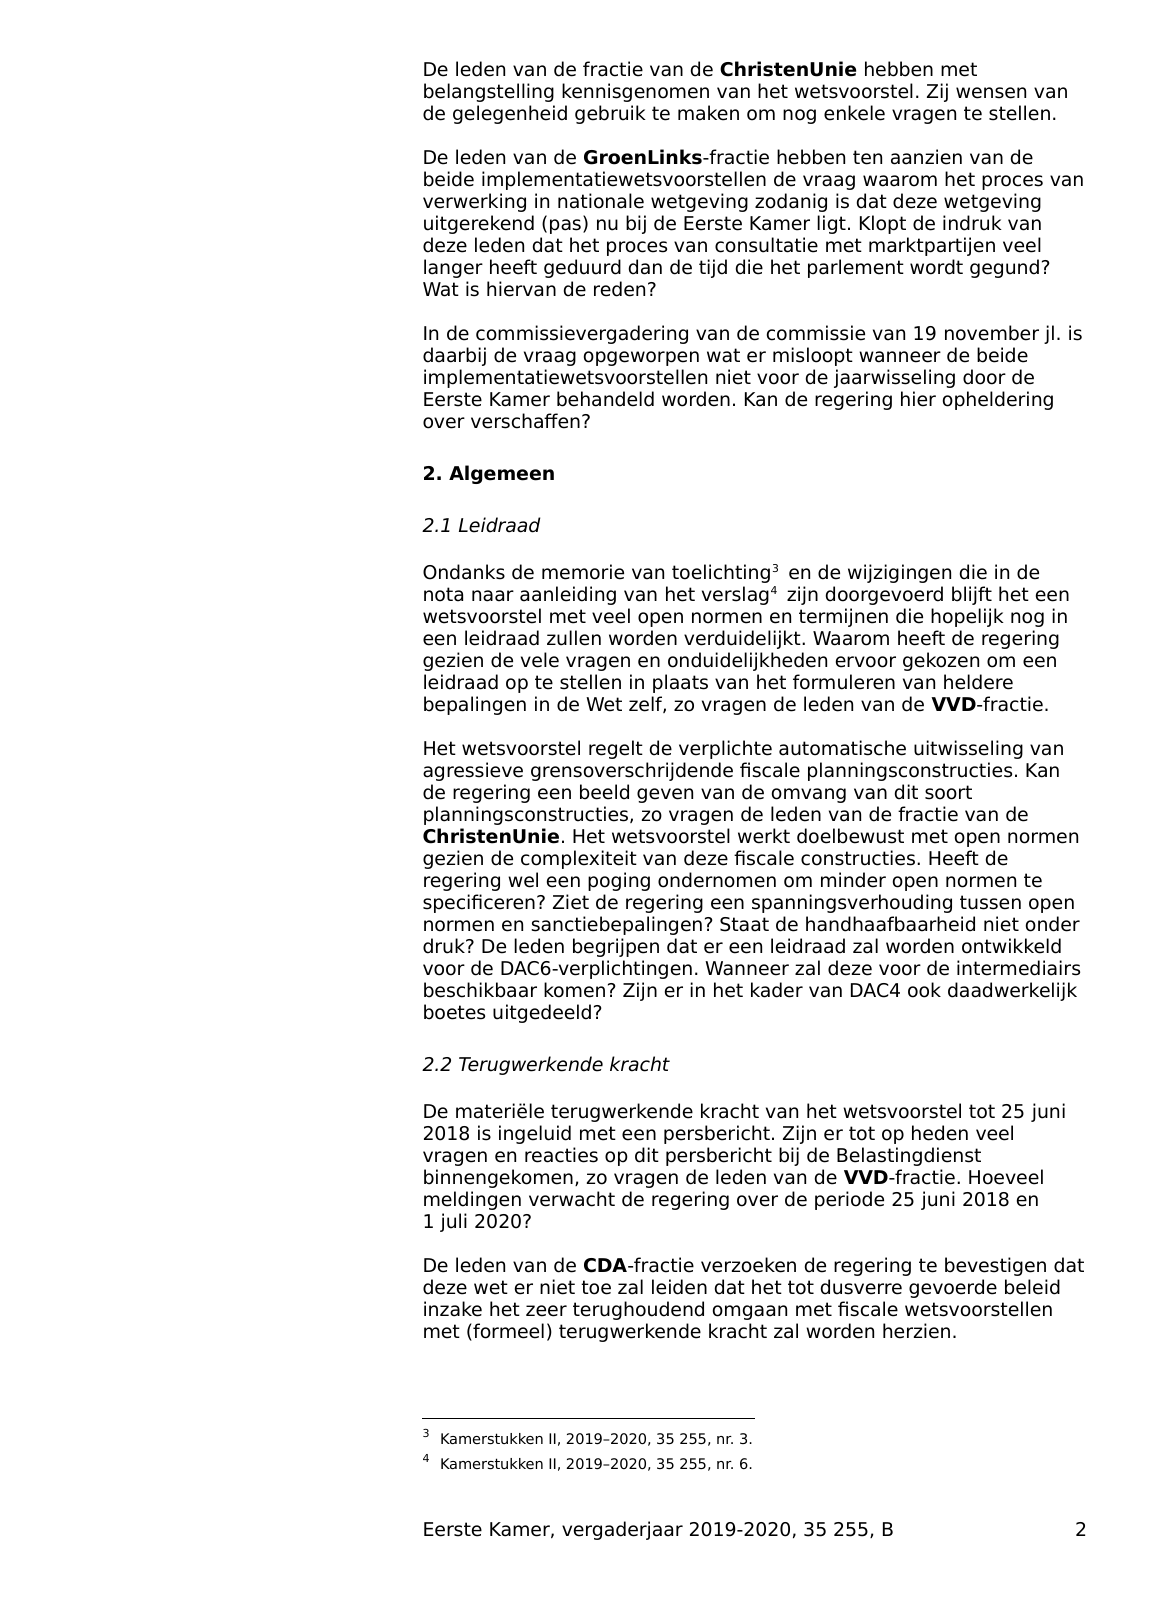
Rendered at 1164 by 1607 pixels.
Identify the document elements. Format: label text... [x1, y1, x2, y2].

text De leden van de GroenLinks-fractie hebben ten aanzien van de beide implementatiewetsvoorstellen de vraag waarom het proces van verwerking in nationale wetgeving zodanig is dat deze wetgeving uitgerekend (pas) nu bij de Eerste Kamer ligt. Klopt de indruk van deze leden dat het proces van consultatie met marktpartijen veel langer heeft geduurd dan de tijd die het parlement wordt gegund? Wat is hiervan de reden? [422, 147, 1087, 301]
text In de commissievergadering van de commissie van 19 november jl. is daarbij de vraag opgeworpen wat er misloopt wanneer de beide implementatiewetsvoorstellen niet voor de jaarwisseling door de Eerste Kamer behandeld worden. Kan de regering hier opheldering over verschaffen? [422, 323, 1087, 433]
text Ondanks de memorie van toelichting en de wijzigingen die in de nota naar aanleiding van het verslag zijn doorgevoerd blijft het een wetsvoorstel met veel open normen en termijnen die hopelijk nog in een leidraad zullen worden verduidelijkt. Waarom heeft de regering gezien de vele vragen en onduidelijkheden ervoor gekozen om een leidraad op te stellen in plaats van het formuleren van heldere bepalingen in de Wet zelf, zo vragen de leden van de VVD-fractie. [422, 562, 1087, 716]
text Het wetsvoorstel regelt de verplichte automatische uitwisseling van agressieve grensoverschrijdende fiscale planningsconstructies. Kan de regering een beeld geven van de omvang van dit soort planningsconstructies, zo vragen de leden van de fractie van de ChristenUnie. Het wetsvoorstel werkt doelbewust met open normen gezien de complexiteit van deze fiscale constructies. Heeft de regering wel een poging ondernomen om minder open normen te specificeren? Ziet de regering een spanningsverhouding tussen open normen en sanctiebepalingen? Staat de handhaafbaarheid niet onder druk? De leden begrijpen dat er een leidraad zal worden ontwikkeld voor de DAC6-verplichtingen. Wanneer zal deze voor de intermediairs beschikbaar komen? Zijn er in het kader van DAC4 ook daadwerkelijk boetes uitgedeeld? [422, 738, 1087, 1024]
text De leden van de fractie van de ChristenUnie hebben met belangstelling kennisgenomen van het wetsvoorstel. Zij wensen van de gelegenheid gebruik te maken om nog enkele vragen te stellen. [422, 59, 1087, 125]
text Kamerstukken II, 2019–2020, 35 255, nr. 3. [422, 1427, 1087, 1449]
subtitle 2. Algemeen [422, 463, 1087, 485]
text De leden van de CDA-fractie verzoeken de regering te bevestigen dat deze wet er niet toe zal leiden dat het tot dusverre gevoerde beleid inzake het zeer terughoudend omgaan met fiscale wetsvoorstellen met (formeel) terugwerkende kracht zal worden herzien. [422, 1255, 1087, 1343]
subtitle 2.1 Leidraad [422, 515, 1087, 537]
text De materiële terugwerkende kracht van het wetsvoorstel tot 25 juni 2018 is ingeluid met een persbericht. Zijn er tot op heden veel vragen en reacties op dit persbericht bij de Belastingdienst binnengekomen, zo vragen de leden van de VVD-fractie. Hoeveel meldingen verwacht de regering over de periode 25 juni 2018 en 1 juli 2020? [422, 1101, 1087, 1233]
subtitle 2.2 Terugwerkende kracht [422, 1054, 1087, 1076]
text Kamerstukken II, 2019–2020, 35 255, nr. 6. [422, 1452, 1087, 1474]
